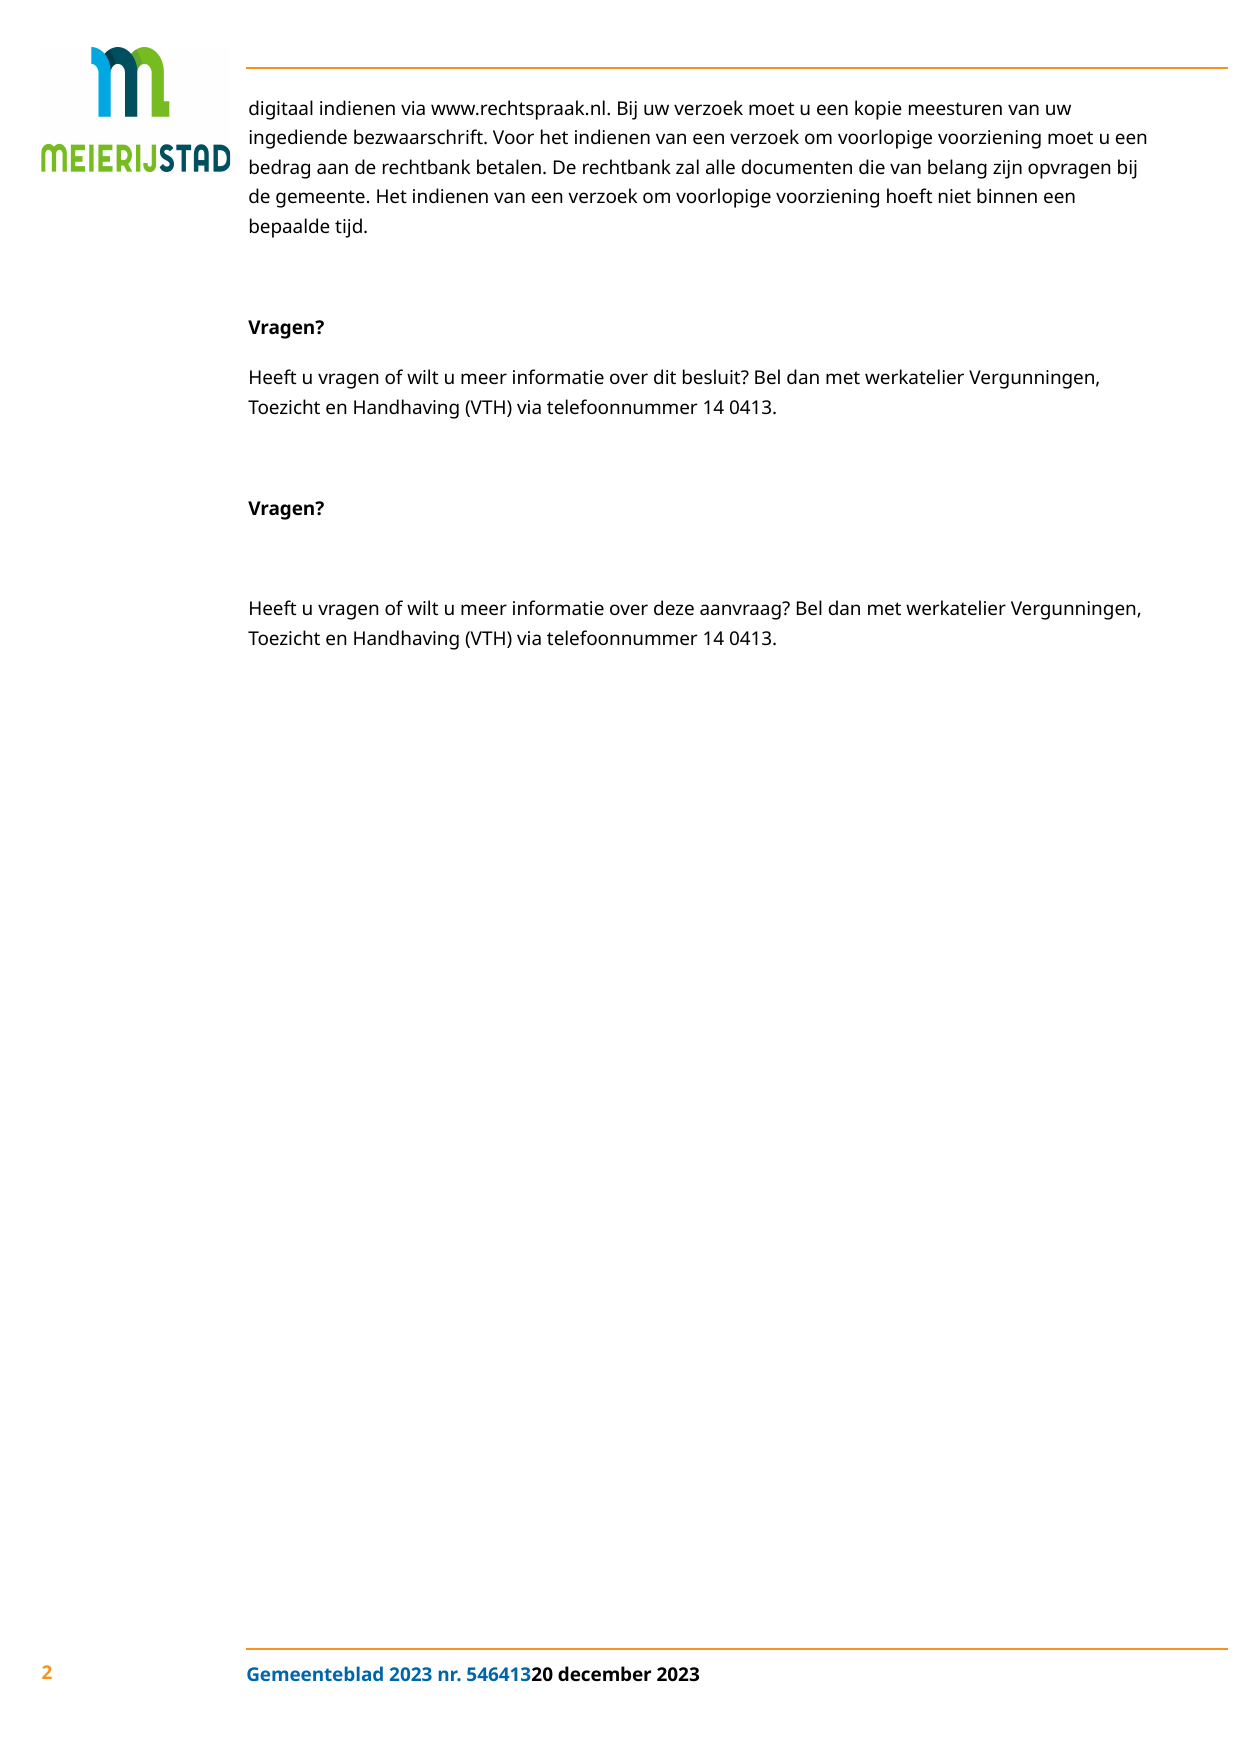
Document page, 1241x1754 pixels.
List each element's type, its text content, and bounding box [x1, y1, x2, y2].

text digitaal indienen via www.rechtspraak.nl. Bij uw verzoek moet u een kopie meesturen van uw ingediende bezwaarschrift. Voor het indienen van een verzoek om voorlopige voorziening moet u een bedrag aan de rechtbank betalen. De rechtbank zal alle documenten die van belang zijn opvragen bij de gemeente. Het indienen van een verzoek om voorlopige voorziening hoeft niet binnen een bepaalde tijd. [248, 95, 1152, 239]
picture [41, 47, 231, 172]
text Vragen? [248, 314, 1152, 340]
text Heeft u vragen of wilt u meer informatie over deze aanvraag? Bel dan met werkatelier Vergunningen, Toezicht en Handhaving (VTH) via telefoonnummer 14 0413. [248, 596, 1152, 651]
text Vragen? [248, 495, 1152, 521]
text Heeft u vragen of wilt u meer informatie over dit besluit? Bel dan met werkatelier Vergunningen, Toezicht en Handhaving (VTH) via telefoonnummer 14 0413. [248, 364, 1152, 420]
